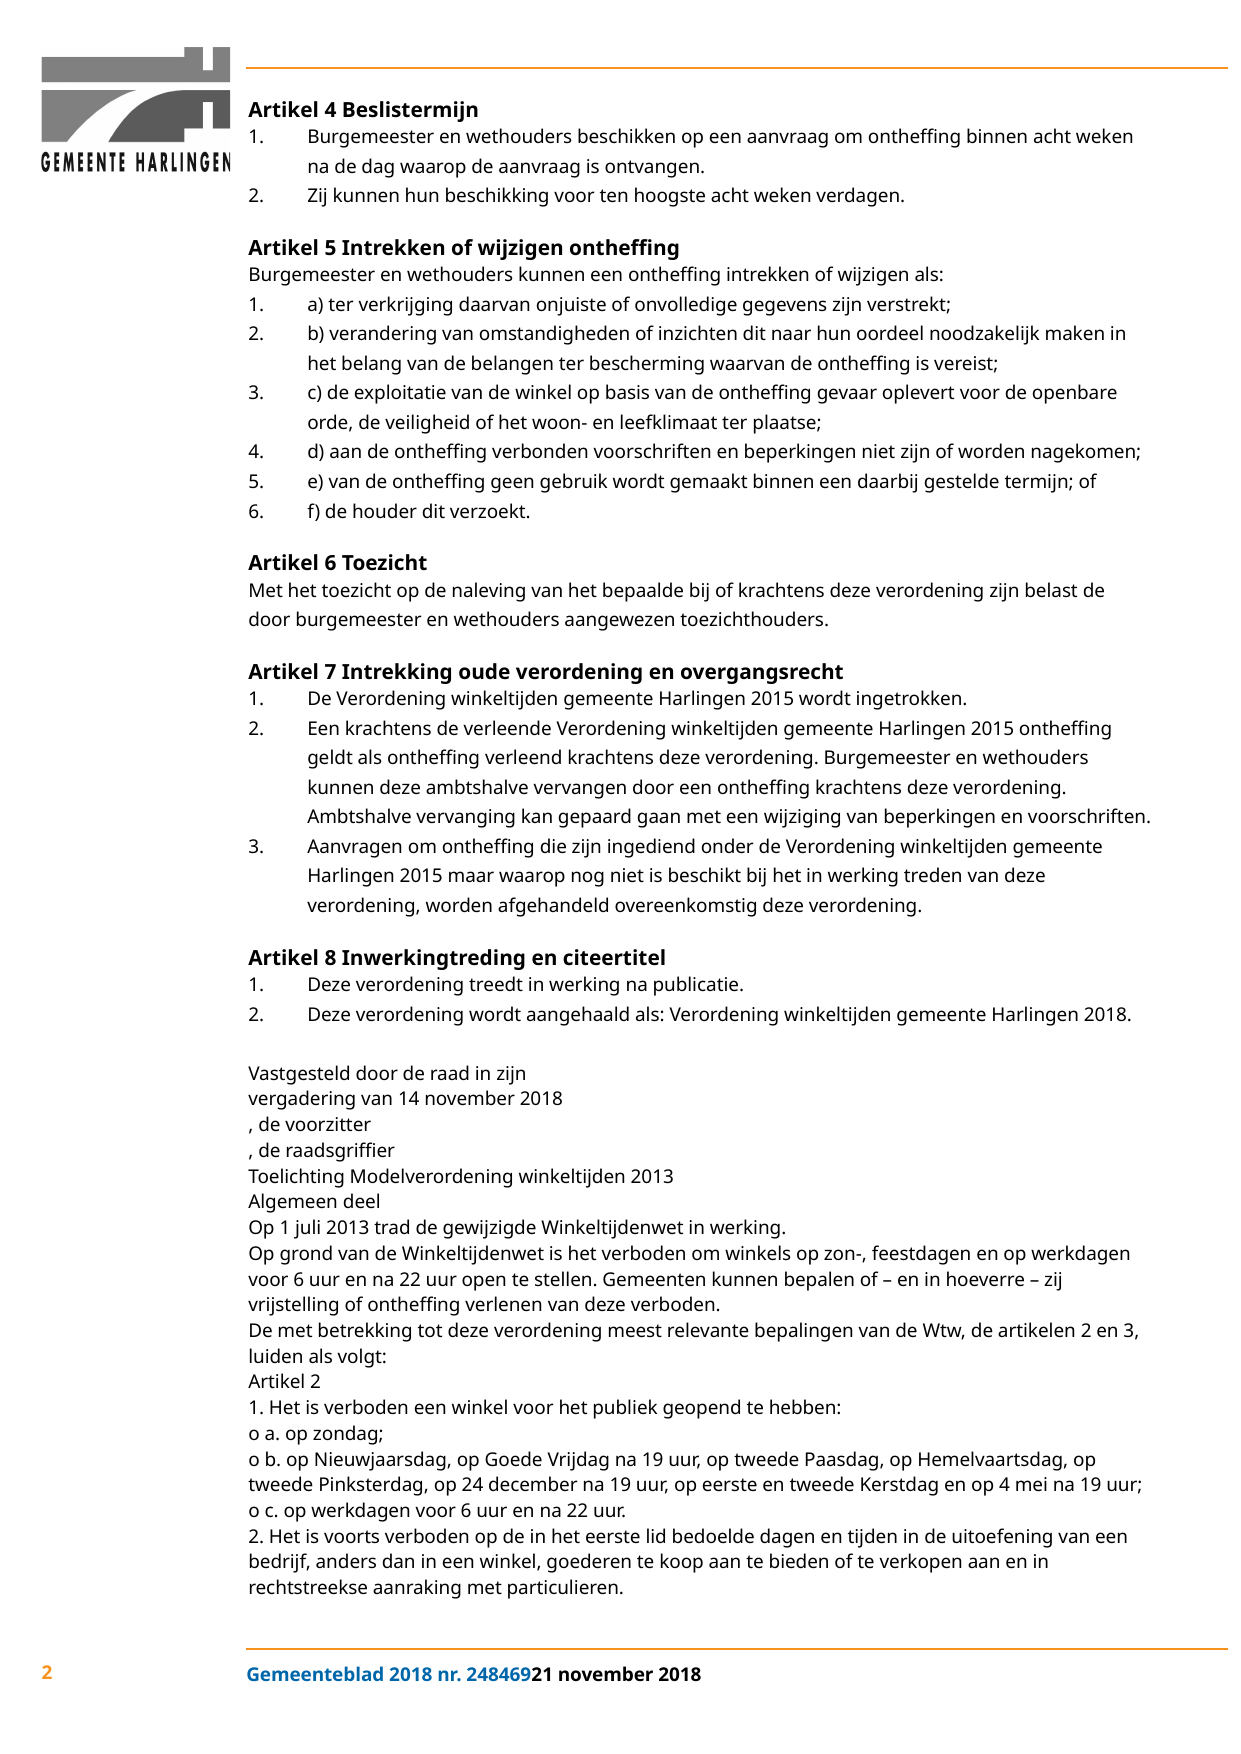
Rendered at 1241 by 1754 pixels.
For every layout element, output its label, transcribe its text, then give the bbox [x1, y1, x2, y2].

text Artikel 5 Intrekken of wijzigen ontheffing [248, 233, 1152, 261]
list Deze verordening wordt aangehaald als: Verordening winkeltijden gemeente Harlingen 2018. [248, 1001, 1152, 1026]
text De met betrekking tot deze verordening meest relevante bepalingen van de Wtw, de artikelen 2 en 3, luiden als volgt: [248, 1317, 1152, 1369]
text Artikel 4 Beslistermijn [248, 95, 1152, 123]
list Zij kunnen hun beschikking voor ten hoogste acht weken verdagen. [248, 182, 1152, 208]
list a) ter verkrijging daarvan onjuiste of onvolledige gegevens zijn verstrekt; [248, 291, 1152, 317]
text Burgemeester en wethouders kunnen een ontheffing intrekken of wijzigen als: [248, 261, 1152, 287]
text o b. op Nieuwjaarsdag, op Goede Vrijdag na 19 uur, op tweede Paasdag, op Hemelvaartsdag, op tweede Pinksterdag, op 24 december na 19 uur, op eerste en tweede Kerstdag en op 4 mei na 19 uur; [248, 1446, 1152, 1497]
list e) van de ontheffing geen gebruik wordt gemaakt binnen een daarbij gestelde termijn; of [248, 468, 1152, 494]
text Op grond van de Winkeltijdenwet is het verboden om winkels op zon-, feestdagen en op werkdagen voor 6 uur en na 22 uur open te stellen. Gemeenten kunnen bepalen of – en in hoeverre – zij vrijstelling of ontheffing verlenen van deze verboden. [248, 1240, 1152, 1317]
list Aanvragen om ontheffing die zijn ingediend onder de Verordening winkeltijden gemeente Harlingen 2015 maar waarop nog niet is beschikt bij het in werking treden van deze verordening, worden afgehandeld overeenkomstig deze verordening. [248, 833, 1152, 918]
text Artikel 8 Inwerkingtreding en citeertitel [248, 943, 1152, 971]
text , de raadsgriffier [248, 1137, 1152, 1163]
list d) aan de ontheffing verbonden voorschriften en beperkingen niet zijn of worden nagekomen; [248, 439, 1152, 464]
list Een krachtens de verleende Verordening winkeltijden gemeente Harlingen 2015 ontheffing geldt als ontheffing verleend krachtens deze verordening. Burgemeester en wethouders kunnen deze ambtshalve vervangen door een ontheffing krachtens deze verordening. Ambtshalve vervanging kan gepaard gaan met een wijziging van beperkingen en voorschriften. [248, 715, 1152, 829]
picture [41, 47, 231, 172]
text 1. Het is verboden een winkel voor het publiek geopend te hebben: [248, 1394, 1152, 1420]
text Vastgesteld door de raad in zijn [248, 1060, 1152, 1086]
list De Verordening winkeltijden gemeente Harlingen 2015 wordt ingetrokken. [248, 685, 1152, 711]
list c) de exploitatie van de winkel op basis van de ontheffing gevaar oplevert voor de openbare orde, de veiligheid of het woon- en leefklimaat ter plaatse; [248, 379, 1152, 435]
text Artikel 2 [248, 1369, 1152, 1394]
list Deze verordening treedt in werking na publicatie. [248, 971, 1152, 997]
text Op 1 juli 2013 trad de gewijzigde Winkeltijdenwet in werking. [248, 1214, 1152, 1240]
text 2. Het is voorts verboden op de in het eerste lid bedoelde dagen en tijden in de uitoefening van een bedrijf, anders dan in een winkel, goederen te koop aan te bieden of te verkopen aan en in rechtstreekse aanraking met particulieren. [248, 1523, 1152, 1600]
text Artikel 6 Toezicht [248, 548, 1152, 577]
text o a. op zondag; [248, 1420, 1152, 1446]
text Met het toezicht op de naleving van het bepaalde bij of krachtens deze verordening zijn belast de door burgemeester en wethouders aangewezen toezichthouders. [248, 577, 1152, 632]
text vergadering van 14 november 2018 [248, 1086, 1152, 1111]
text Artikel 7 Intrekking oude verordening en overgangsrecht [248, 657, 1152, 685]
list Burgemeester en wethouders beschikken op een aanvraag om ontheffing binnen acht weken na de dag waarop de aanvraag is ontvangen. [248, 123, 1152, 178]
text Algemeen deel [248, 1188, 1152, 1214]
list f) de houder dit verzoekt. [248, 498, 1152, 524]
list b) verandering van omstandigheden of inzichten dit naar hun oordeel noodzakelijk maken in het belang van de belangen ter bescherming waarvan de ontheffing is vereist; [248, 320, 1152, 376]
text o c. op werkdagen voor 6 uur en na 22 uur. [248, 1497, 1152, 1523]
text Toelichting Modelverordening winkeltijden 2013 [248, 1163, 1152, 1188]
text , de voorzitter [248, 1111, 1152, 1137]
